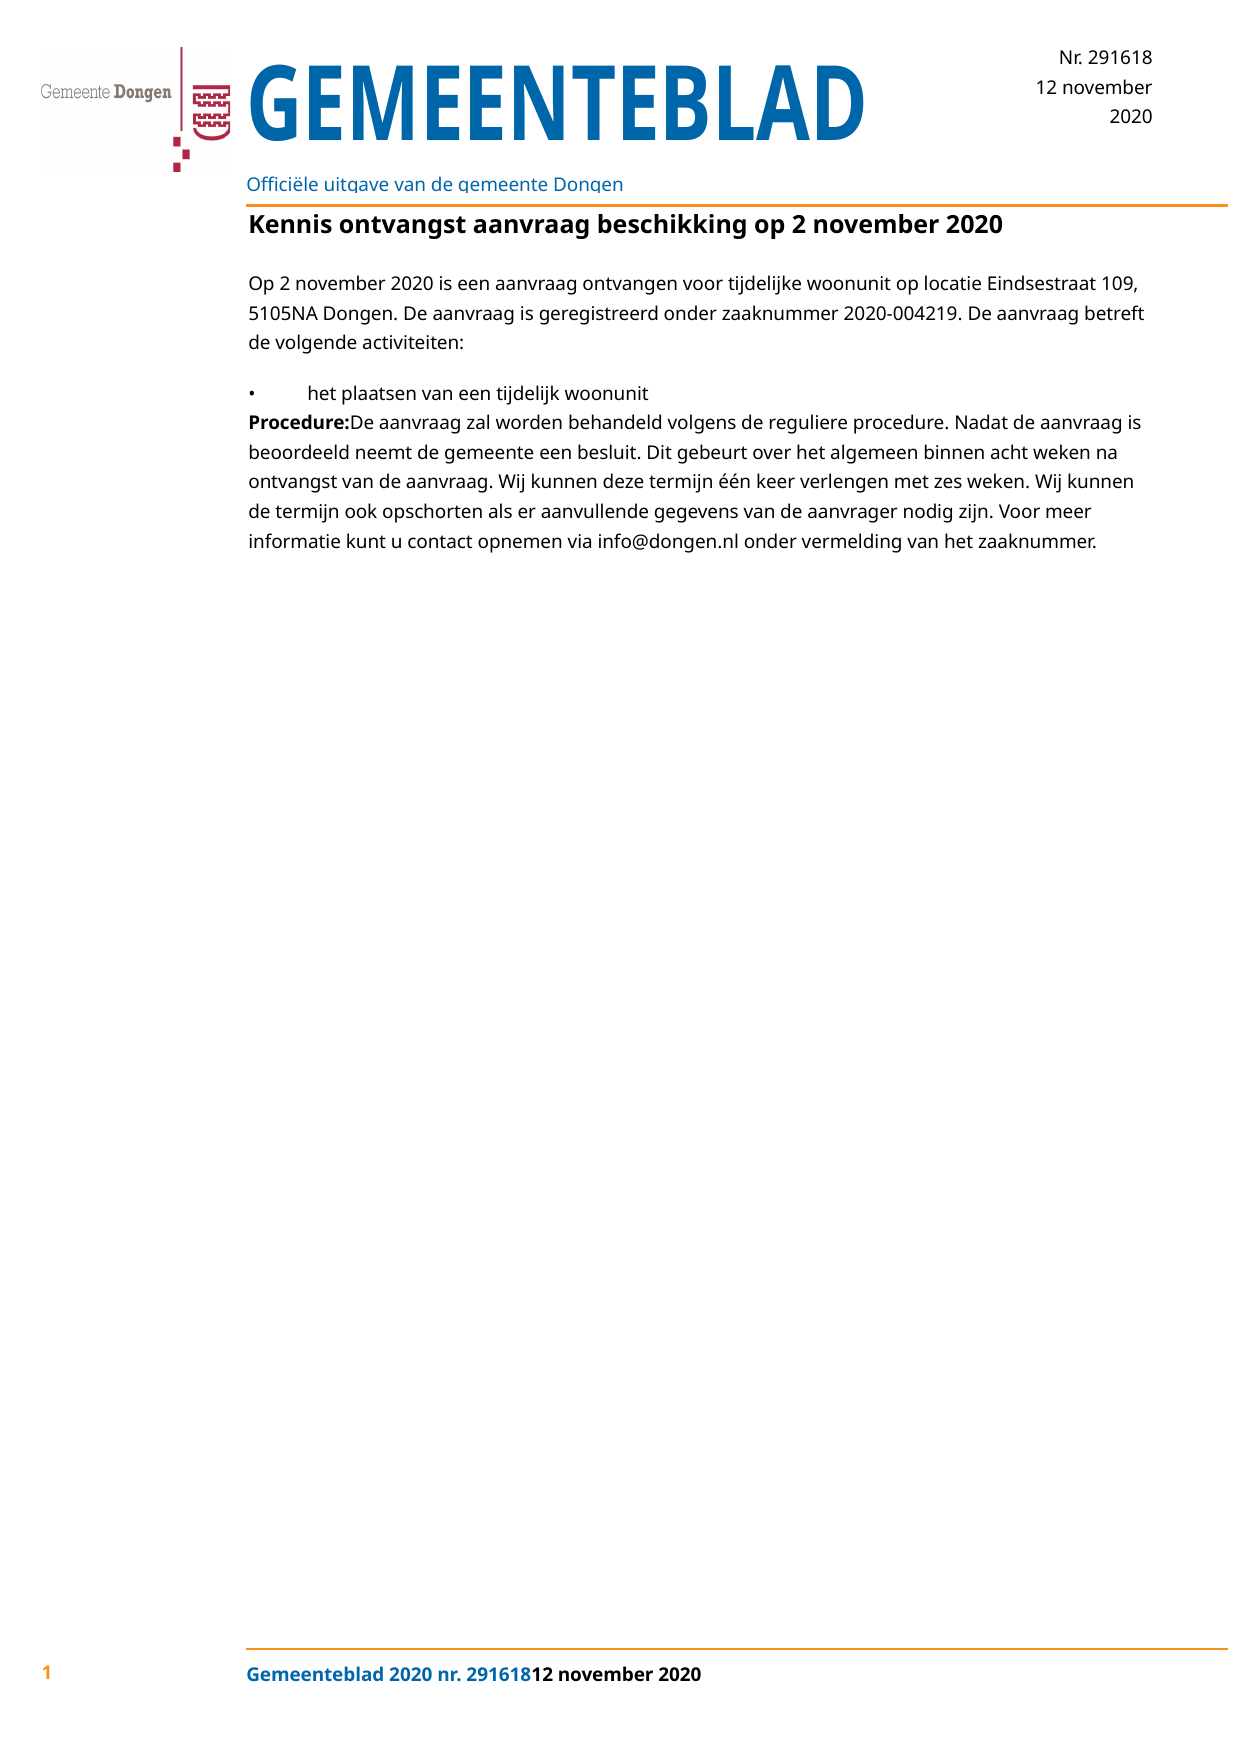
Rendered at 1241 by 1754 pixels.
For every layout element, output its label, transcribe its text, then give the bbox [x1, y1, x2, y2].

text Procedure:De aanvraag zal worden behandeld volgens de reguliere procedure. Nadat de aanvraag is beoordeeld neemt de gemeente een besluit. Dit gebeurt over het algemeen binnen acht weken na ontvangst van de aanvraag. Wij kunnen deze termijn één keer verlengen met zes weken. Wij kunnen de termijn ook opschorten als er aanvullende gegevens van de aanvrager nodig zijn. Voor meer informatie kunt u contact opnemen via info@dongen.nl onder vermelding van het zaaknummer. [248, 409, 1152, 553]
picture [41, 47, 231, 172]
list het plaatsen van een tijdelijk woonunit [248, 380, 1152, 406]
text Kennis ontvangst aanvraag beschikking op 2 november 2020 [248, 207, 1152, 241]
text Op 2 november 2020 is een aanvraag ontvangen voor tijdelijke woonunit op locatie Eindsestraat 109, 5105NA Dongen. De aanvraag is geregistreerd onder zaaknummer 2020-004219. De aanvraag betreft de volgende activiteiten: [248, 270, 1152, 355]
